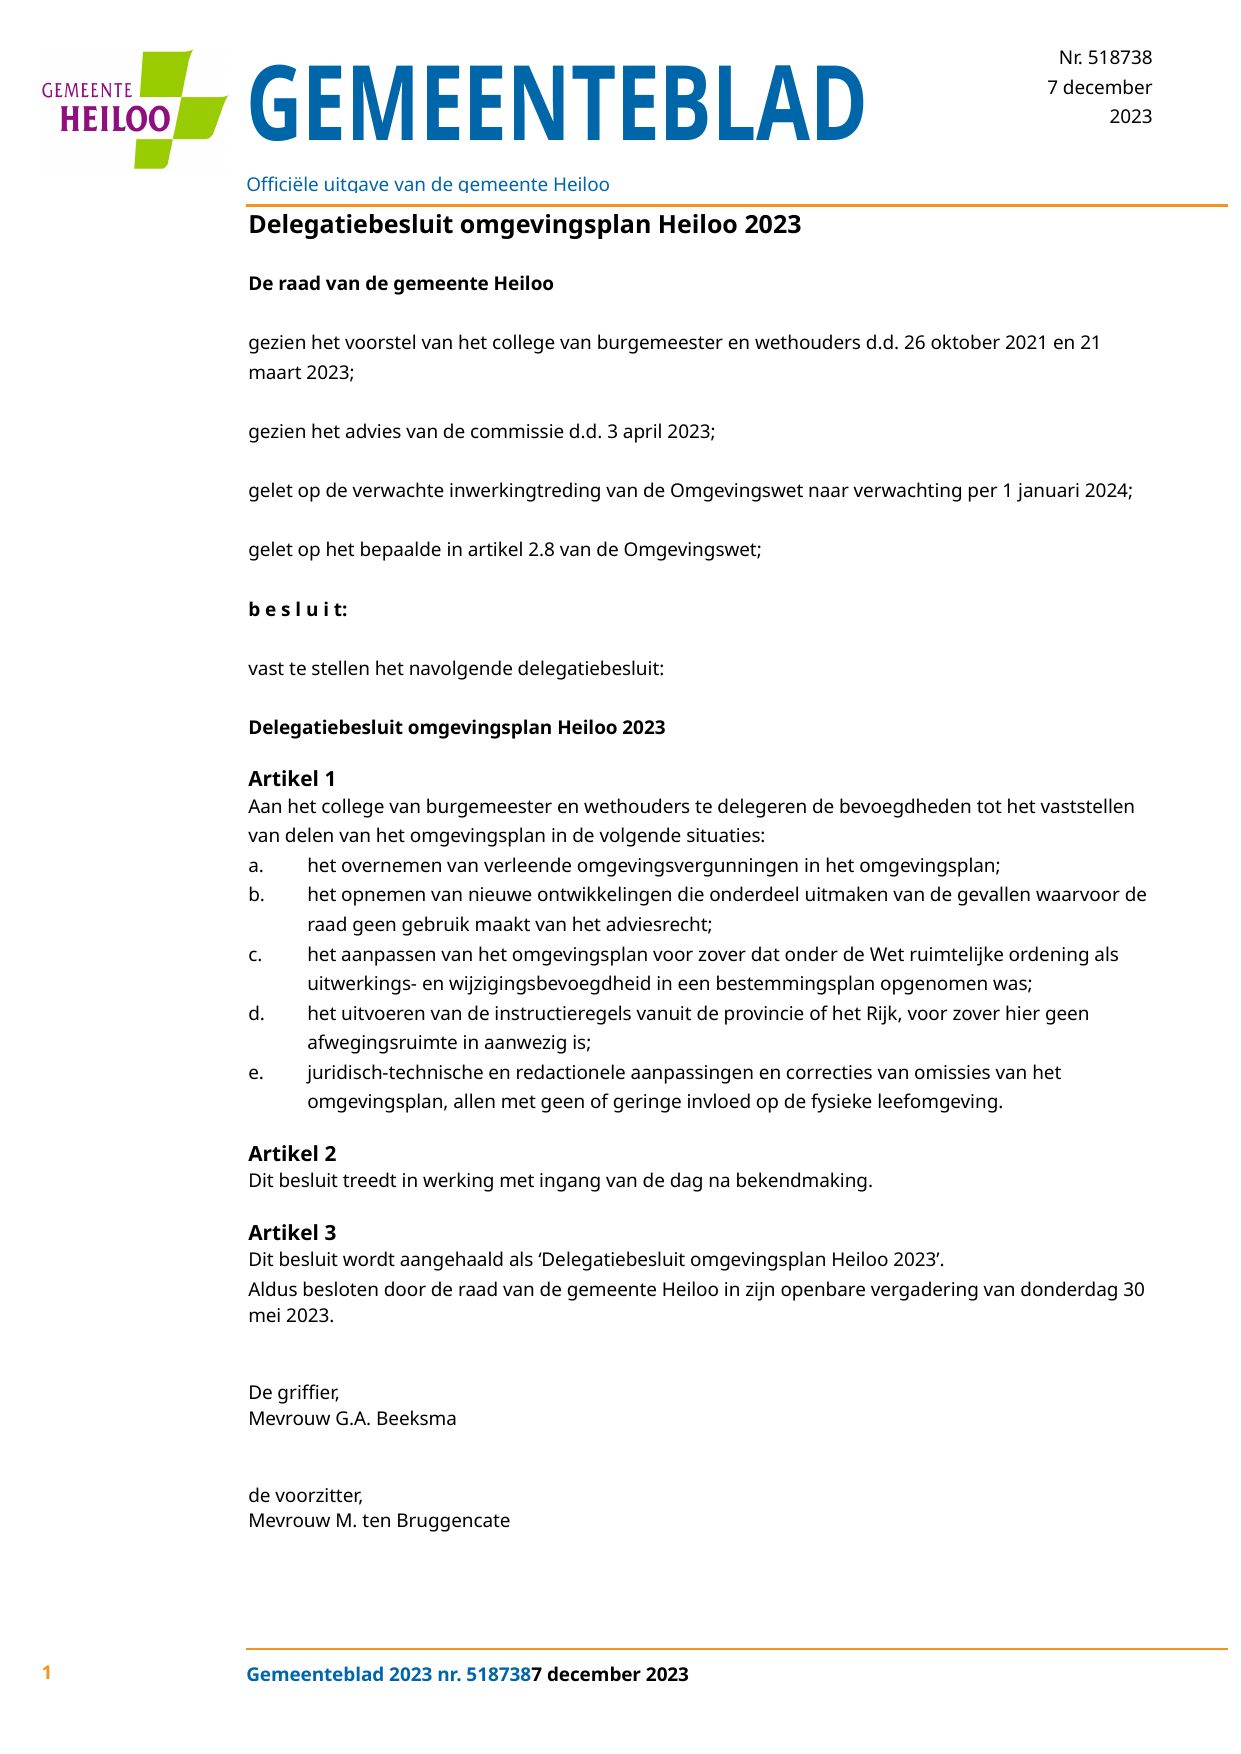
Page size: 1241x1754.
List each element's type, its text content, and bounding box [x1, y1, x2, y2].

text Delegatiebesluit omgevingsplan Heiloo 2023 [248, 714, 1152, 740]
text Mevrouw M. ten Bruggencate [248, 1508, 1152, 1533]
text Artikel 1 [248, 764, 1152, 793]
text Aan het college van burgemeester en wethouders te delegeren de bevoegdheden tot het vaststellen van delen van het omgevingsplan in de volgende situaties: [248, 793, 1152, 848]
text Mevrouw G.A. Beeksma [248, 1405, 1152, 1430]
list het uitvoeren van de instructieregels vanuit de provincie of het Rijk, voor zover hier geen afwegingsruimte in aanwezig is; [248, 1000, 1152, 1055]
text gezien het voorstel van het college van burgemeester en wethouders d.d. 26 oktober 2021 en 21 maart 2023; [248, 329, 1152, 385]
text Aldus besloten door de raad van de gemeente Heiloo in zijn openbare vergadering van donderdag 30 mei 2023. [248, 1276, 1152, 1327]
text De raad van de gemeente Heiloo [248, 270, 1152, 296]
text Delegatiebesluit omgevingsplan Heiloo 2023 [248, 207, 1152, 241]
list het opnemen van nieuwe ontwikkelingen die onderdeel uitmaken van de gevallen waarvoor de raad geen gebruik maakt van het adviesrecht; [248, 882, 1152, 937]
text vast te stellen het navolgende delegatiebesluit: [248, 655, 1152, 681]
text Artikel 2 [248, 1139, 1152, 1168]
list het aanpassen van het omgevingsplan voor zover dat onder de Wet ruimtelijke ordening als uitwerkings- en wijzigingsbevoegdheid in een bestemmingsplan opgenomen was; [248, 941, 1152, 996]
text gezien het advies van de commissie d.d. 3 april 2023; [248, 418, 1152, 444]
text Artikel 3 [248, 1218, 1152, 1246]
text b e s l u i t: [248, 596, 1152, 621]
text De griffier, [248, 1379, 1152, 1405]
picture [41, 47, 231, 172]
list juridisch-technische en redactionele aanpassingen en correcties van omissies van het omgevingsplan, allen met geen of geringe invloed op de fysieke leefomgeving. [248, 1059, 1152, 1114]
text Dit besluit wordt aangehaald als ‘Delegatiebesluit omgevingsplan Heiloo 2023’. [248, 1246, 1152, 1272]
text gelet op het bepaalde in artikel 2.8 van de Omgevingswet; [248, 537, 1152, 562]
text Dit besluit treedt in werking met ingang van de dag na bekendmaking. [248, 1168, 1152, 1193]
list het overnemen van verleende omgevingsvergunningen in het omgevingsplan; [248, 852, 1152, 878]
text gelet op de verwachte inwerkingtreding van de Omgevingswet naar verwachting per 1 januari 2024; [248, 477, 1152, 503]
text de voorzitter, [248, 1482, 1152, 1508]
